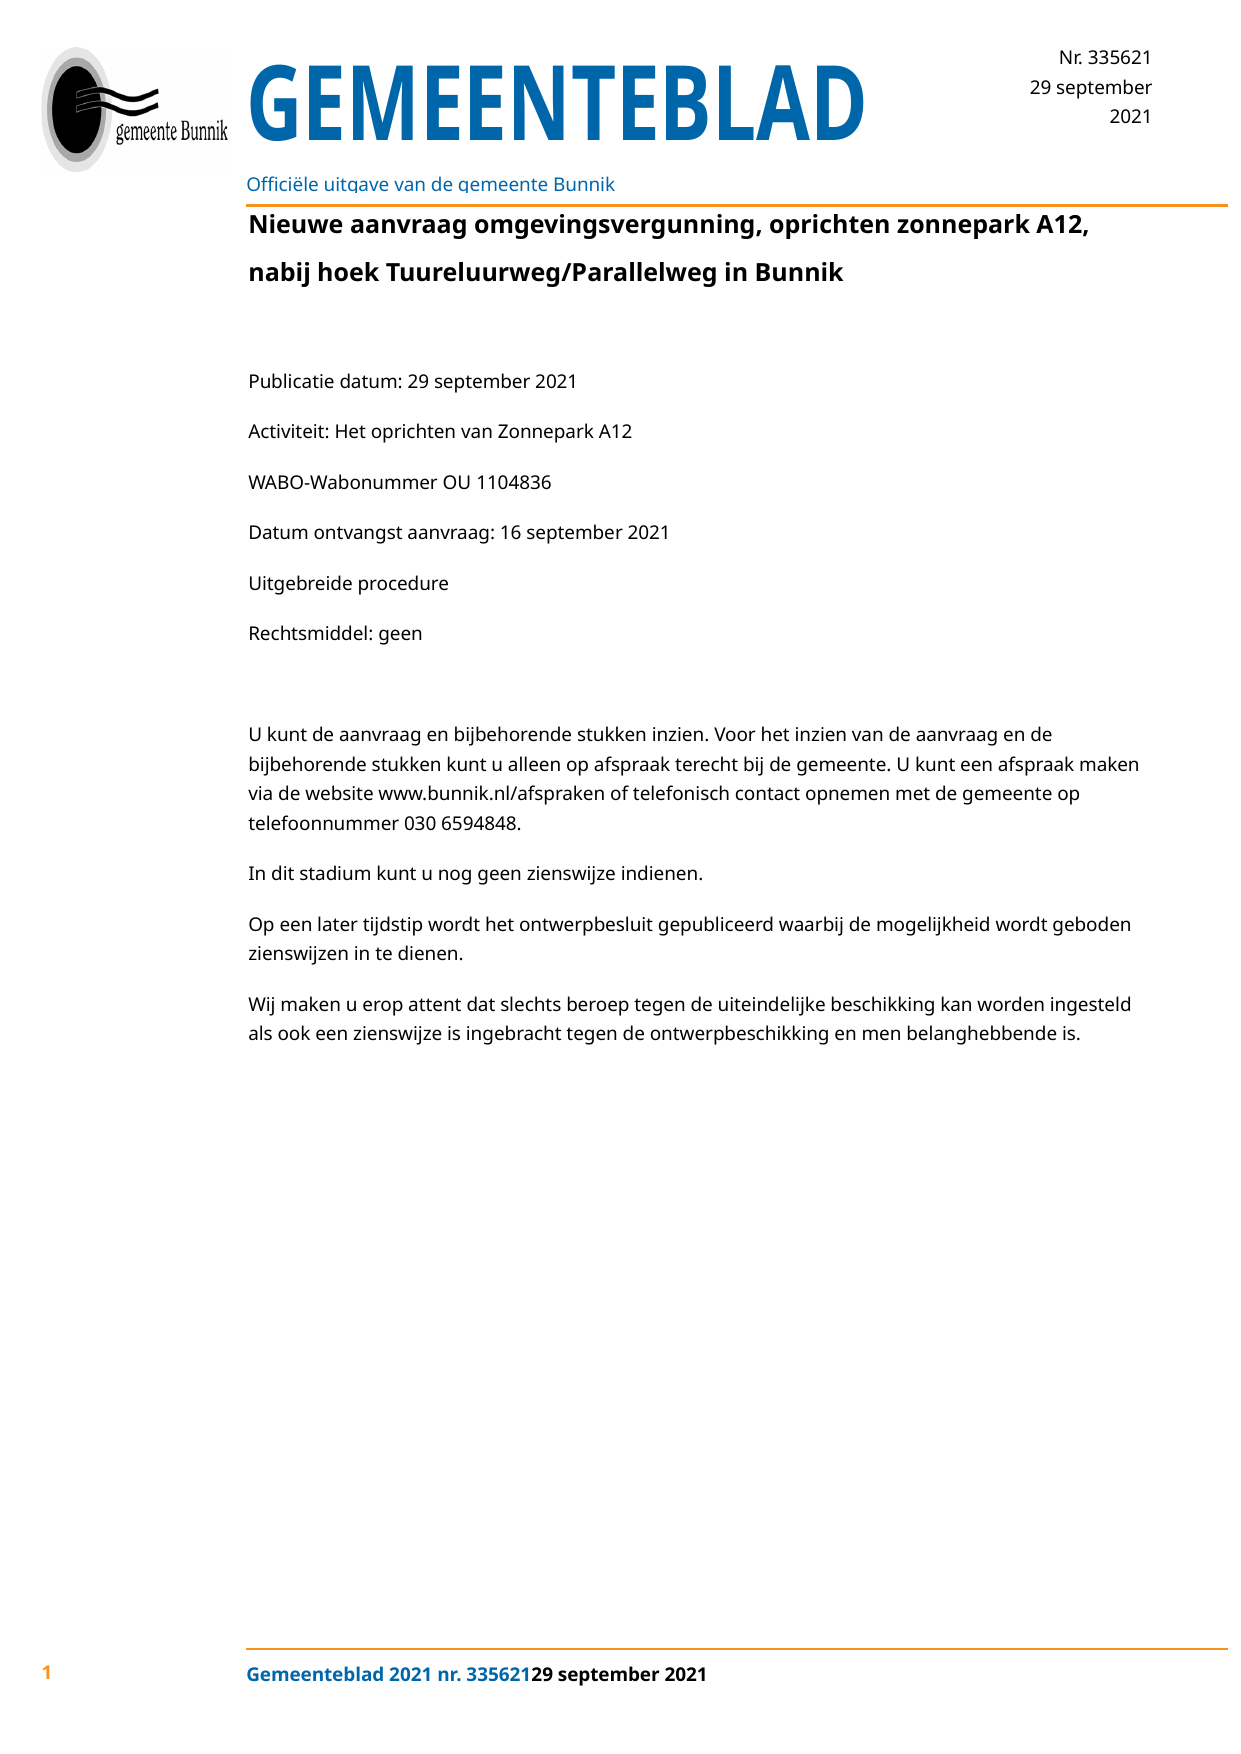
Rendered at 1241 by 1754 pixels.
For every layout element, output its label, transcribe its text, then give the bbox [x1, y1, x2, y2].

text Publicatie datum: 29 september 2021 [248, 368, 1152, 394]
text Uitgebreide procedure [248, 570, 1152, 596]
picture [41, 47, 231, 172]
text U kunt de aanvraag en bijbehorende stukken inzien. Voor het inzien van de aanvraag en de bijbehorende stukken kunt u alleen op afspraak terecht bij de gemeente. U kunt een afspraak maken via de website www.bunnik.nl/afspraken of telefonisch contact opnemen met de gemeente op telefoonnummer 030 6594848. [248, 721, 1152, 836]
text Rechtsmiddel: geen [248, 620, 1152, 646]
text In dit stadium kunt u nog geen zienswijze indienen. [248, 860, 1152, 886]
text WABO-Wabonummer OU 1104836 [248, 469, 1152, 495]
text Nieuwe aanvraag omgevingsvergunning, oprichten zonnepark A12, nabij hoek Tuureluurweg/Parallelweg in Bunnik [248, 207, 1152, 288]
text Wij maken u erop attent dat slechts beroep tegen de uiteindelijke beschikking kan worden ingesteld als ook een zienswijze is ingebracht tegen de ontwerpbeschikking en men belanghebbende is. [248, 991, 1152, 1046]
text Datum ontvangst aanvraag: 16 september 2021 [248, 519, 1152, 545]
text Activiteit: Het oprichten van Zonnepark A12 [248, 419, 1152, 444]
text Op een later tijdstip wordt het ontwerpbesluit gepubliceerd waarbij de mogelijkheid wordt geboden zienswijzen in te dienen. [248, 911, 1152, 966]
